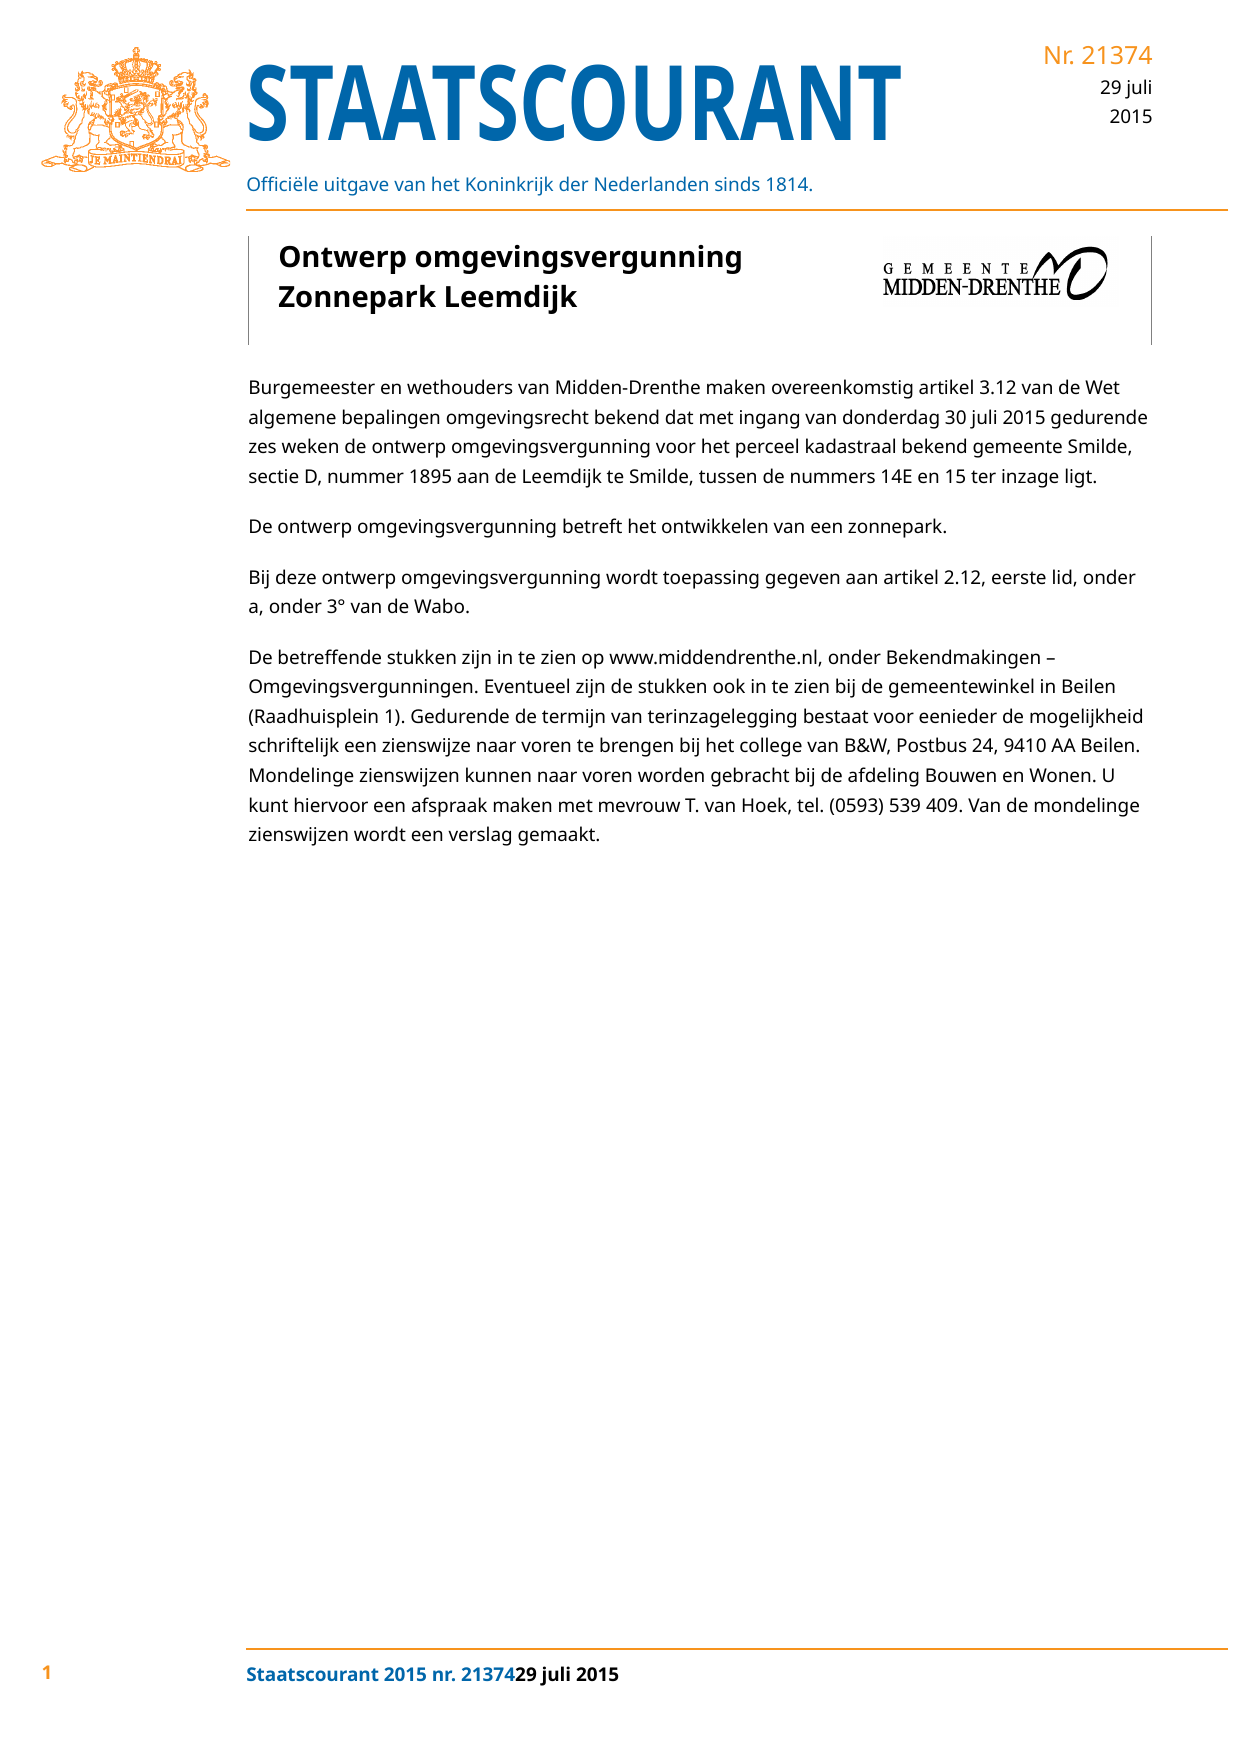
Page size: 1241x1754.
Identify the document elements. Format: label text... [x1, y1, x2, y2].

table_header [850, 236, 1151, 345]
text De betreffende stukken zijn in te zien op www.middendrenthe.nl, onder Bekendmakingen – Omgevingsvergunningen. Eventueel zijn de stukken ook in te zien bij de gemeentewinkel in Beilen (Raadhuisplein 1). Gedurende de termijn van terinzagelegging bestaat voor eenieder de mogelijkheid schriftelijk een zienswijze naar voren te brengen bij het college van B&W, Postbus 24, 9410 AA Beilen. Mondelinge zienswijzen kunnen naar voren worden gebracht bij de afdeling Bouwen en Wonen. U kunt hiervoor een afspraak maken met mevrouw T. van Hoek, tel. (0593) 539 409. Van de mondelinge zienswijzen wordt een verslag gemaakt. [248, 644, 1152, 847]
text De ontwerp omgevingsvergunning betreft het ontwikkelen van een zonnepark. [248, 513, 1152, 539]
picture [41, 47, 231, 172]
text Burgemeester en wethouders van Midden-Drenthe maken overeenkomstig artikel 3.12 van de Wet algemene bepalingen omgevingsrecht bekend dat met ingang van donderdag 30 juli 2015 gedurende zes weken de ontwerp omgevingsvergunning voor het perceel kadastraal bekend gemeente Smilde, sectie D, nummer 1895 aan de Leemdijk te Smilde, tussen de nummers 14E en 15 ter inzage ligt. [248, 374, 1152, 489]
text Bij deze ontwerp omgevingsvergunning wordt toepassing gegeven aan artikel 2.12, eerste lid, onder a, onder 3° van de Wabo. [248, 564, 1152, 619]
picture [882, 236, 1119, 307]
table_header Ontwerp omgevingsvergunning Zonnepark Leemdijk [249, 236, 850, 345]
